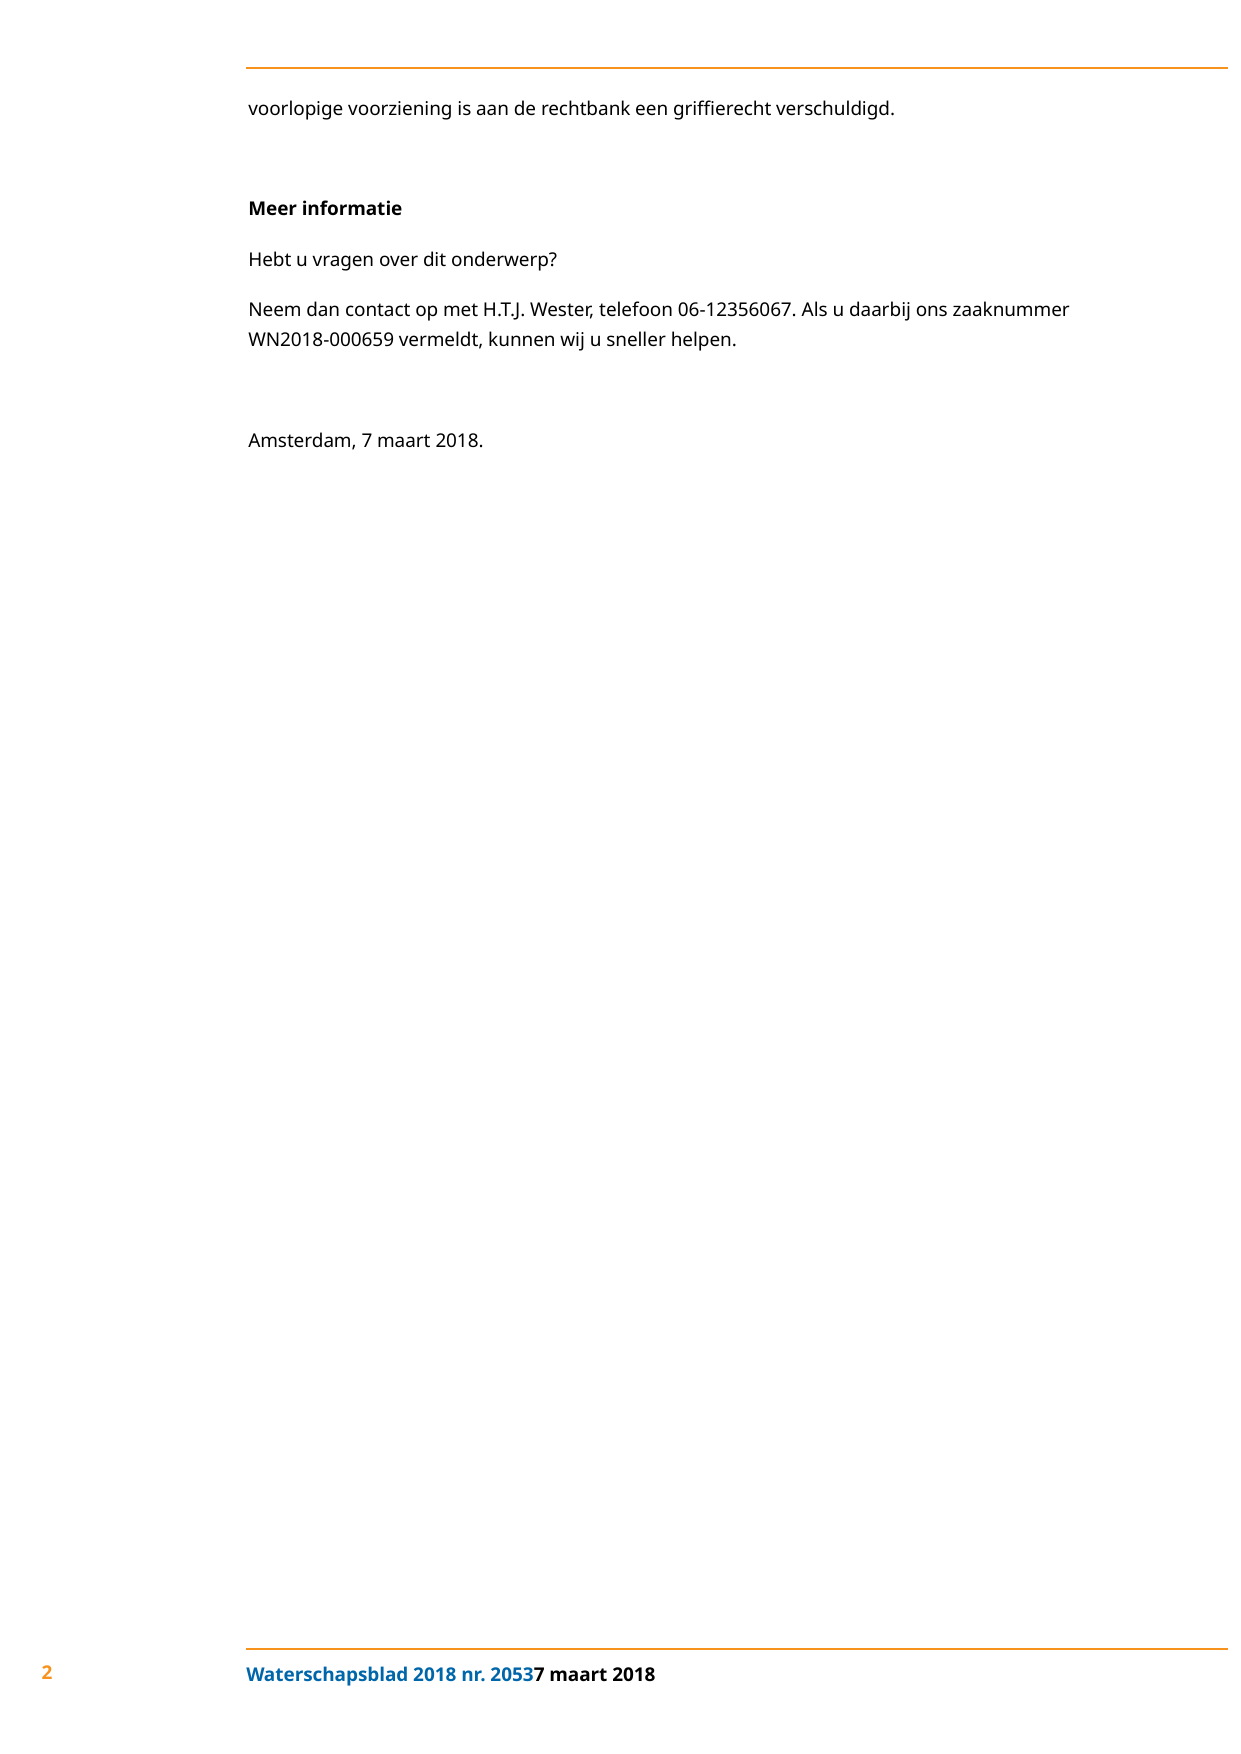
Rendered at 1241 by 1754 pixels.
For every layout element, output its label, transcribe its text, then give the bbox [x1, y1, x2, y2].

text Amsterdam, 7 maart 2018. [248, 427, 1152, 453]
text voorlopige voorziening is aan de rechtbank een griffierecht verschuldigd. [248, 95, 1152, 121]
text Neem dan contact op met H.T.J. Wester, telefoon 06-12356067. Als u daarbij ons zaaknummer WN2018-000659 vermeldt, kunnen wij u sneller helpen. [248, 296, 1152, 352]
picture [41, 47, 231, 172]
text Meer informatie [248, 196, 1152, 221]
text Hebt u vragen over dit onderwerp? [248, 246, 1152, 272]
